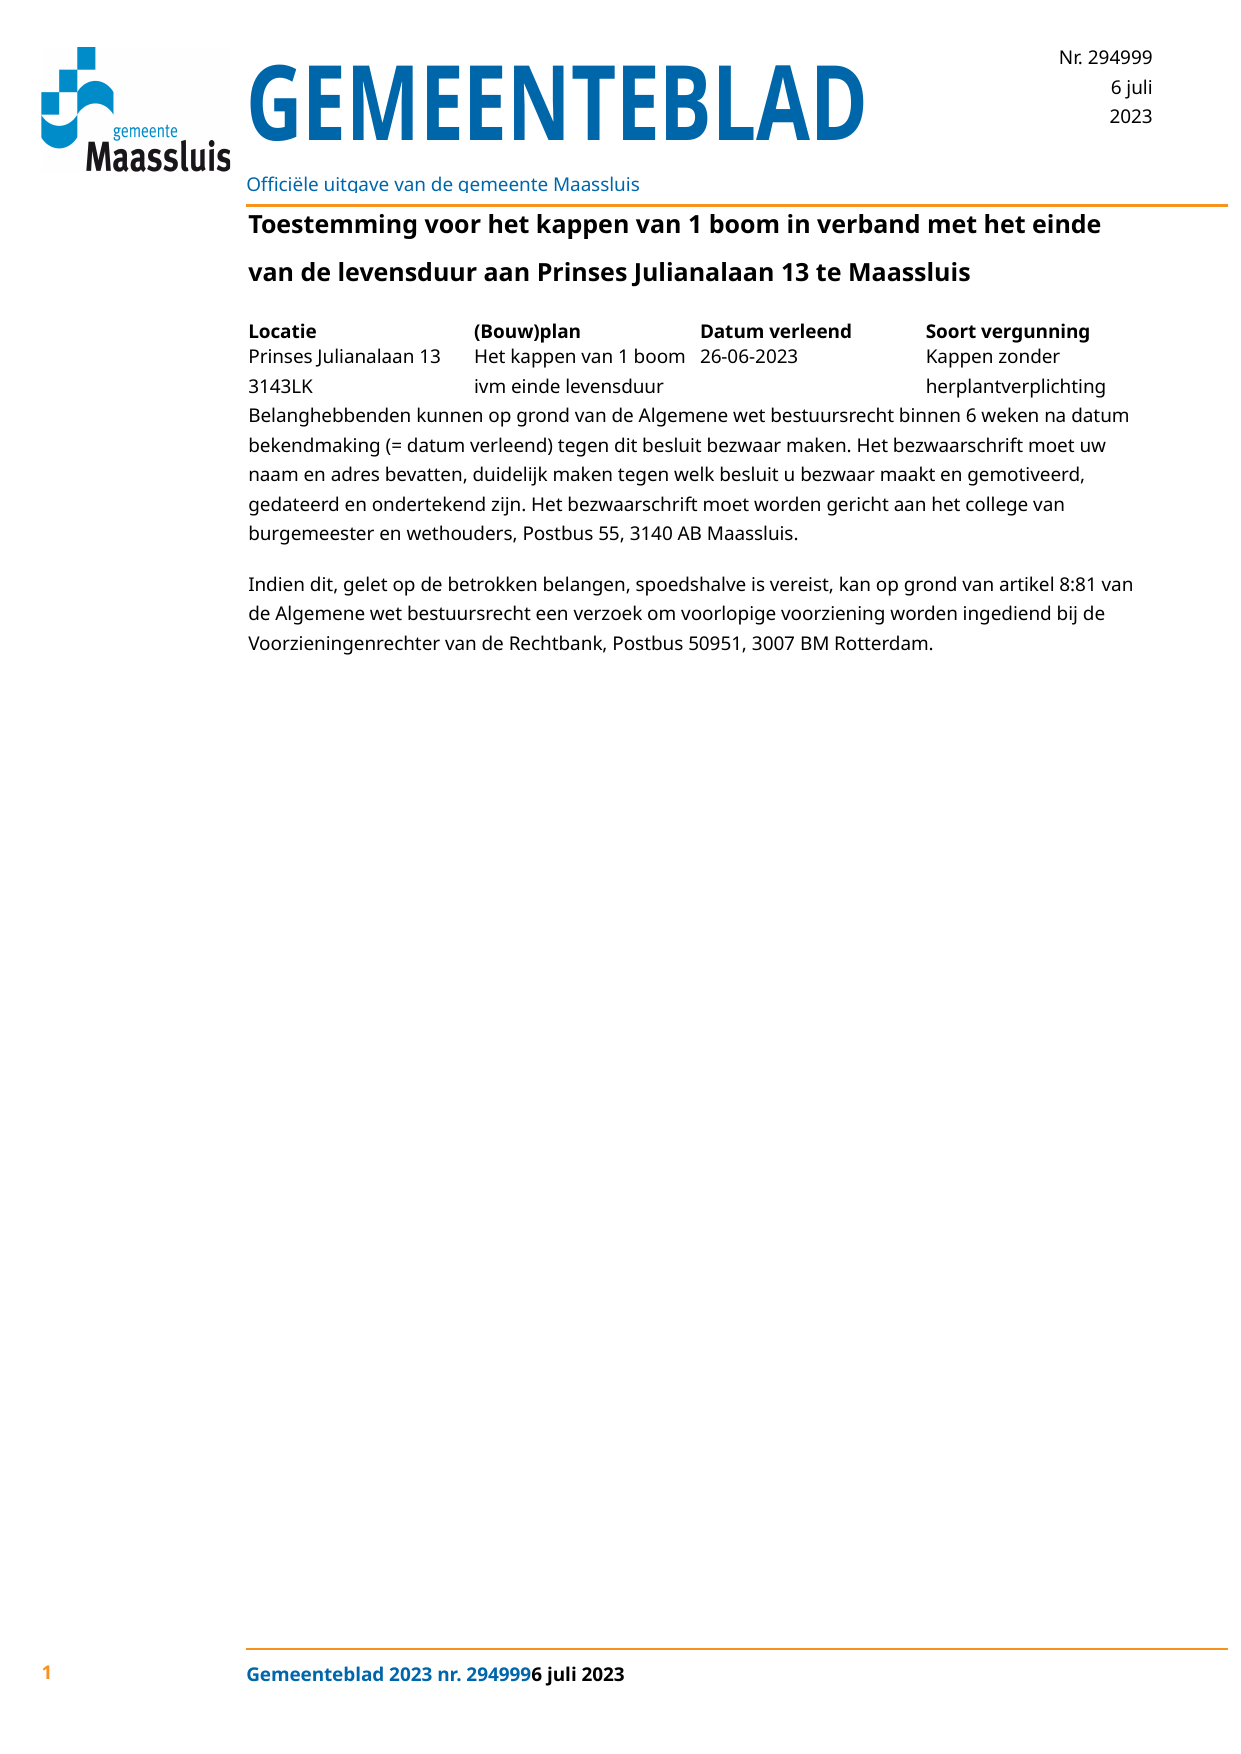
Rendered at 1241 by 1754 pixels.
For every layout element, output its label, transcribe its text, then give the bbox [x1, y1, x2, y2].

picture [41, 47, 77, 92]
text Belanghebbenden kunnen op grond van de Algemene wet bestuursrecht binnen 6 weken na datum bekendmaking (= datum verleend) tegen dit besluit bezwaar maken. Het bezwaarschrift moet uw naam en adres bevatten, duidelijk maken tegen welk besluit u bezwaar maakt en gemotiveerd, gedateerd en ondertekend zijn. Het bezwaarschrift moet worden gericht aan het college van burgemeester en wethouders, Postbus 55, 3140 AB Maassluis. [248, 402, 1152, 546]
table_header (Bouw)plan [474, 318, 700, 344]
table_cell Kappen zonder herplantverplichting [926, 344, 1152, 399]
table_header Datum verleend [700, 318, 926, 344]
table_cell Het kappen van 1 boom ivm einde levensduur [474, 344, 700, 399]
table_header Locatie [248, 318, 474, 344]
picture [41, 47, 231, 172]
table_header Soort vergunning [926, 318, 1152, 344]
text Indien dit, gelet op de betrokken belangen, spoedshalve is vereist, kan op grond van artikel 8:81 van de Algemene wet bestuursrecht een verzoek om voorlopige voorziening worden ingediend bij de Voorzieningenrechter van de Rechtbank, Postbus 50951, 3007 BM Rotterdam. [248, 571, 1152, 656]
table_cell Prinses Julianalaan 13 3143LK [248, 344, 474, 399]
table_cell 26-06-2023 [700, 344, 926, 399]
text Toestemming voor het kappen van 1 boom in verband met het einde van de levensduur aan Prinses Julianalaan 13 te Maassluis [248, 207, 1152, 288]
